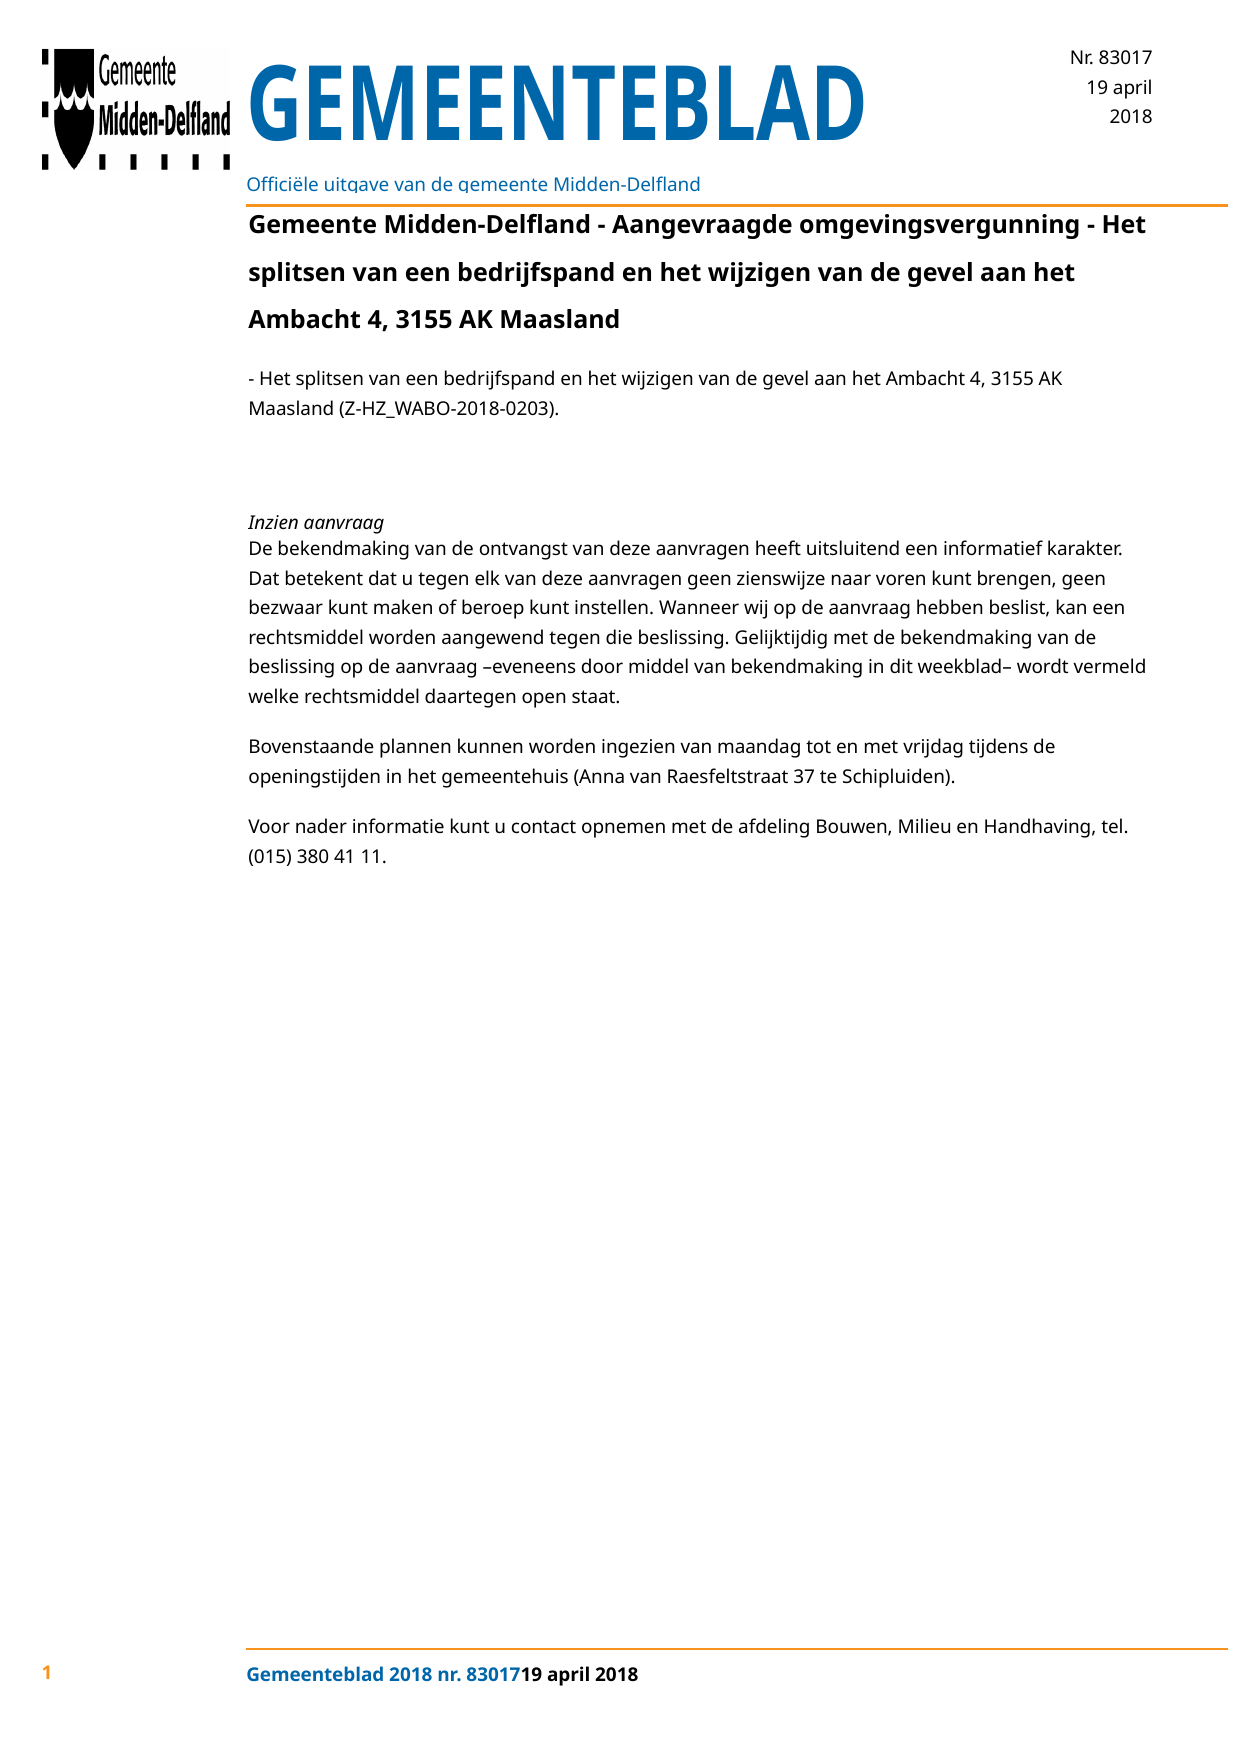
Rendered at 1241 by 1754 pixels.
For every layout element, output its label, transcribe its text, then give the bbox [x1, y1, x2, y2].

text De bekendmaking van de ontvangst van deze aanvragen heeft uitsluitend een informatief karakter. Dat betekent dat u tegen elk van deze aanvragen geen zienswijze naar voren kunt brengen, geen bezwaar kunt maken of beroep kunt instellen. Wanneer wij op de aanvraag hebben beslist, kan een rechtsmiddel worden aangewend tegen die beslissing. Gelijktijdig met de bekendmaking van de beslissing op de aanvraag –eveneens door middel van bekendmaking in dit weekblad– wordt vermeld welke rechtsmiddel daartegen open staat. [248, 535, 1152, 709]
picture [41, 47, 231, 172]
text Bovenstaande plannen kunnen worden ingezien van maandag tot en met vrijdag tijdens de openingstijden in het gemeentehuis (Anna van Raesfeltstraat 37 te Schipluiden). [248, 733, 1152, 789]
text - Het splitsen van een bedrijfspand en het wijzigen van de gevel aan het Ambacht 4, 3155 AK Maasland (Z-HZ_WABO-2018-0203). [248, 366, 1152, 421]
text Voor nader informatie kunt u contact opnemen met de afdeling Bouwen, Milieu en Handhaving, tel. (015) 380 41 11. [248, 813, 1152, 869]
text Gemeente Midden-Delfland - Aangevraagde omgevingsvergunning - Het splitsen van een bedrijfspand en het wijzigen van de gevel aan het Ambacht 4, 3155 AK Maasland [248, 207, 1152, 336]
text Inzien aanvraag [248, 509, 1152, 535]
